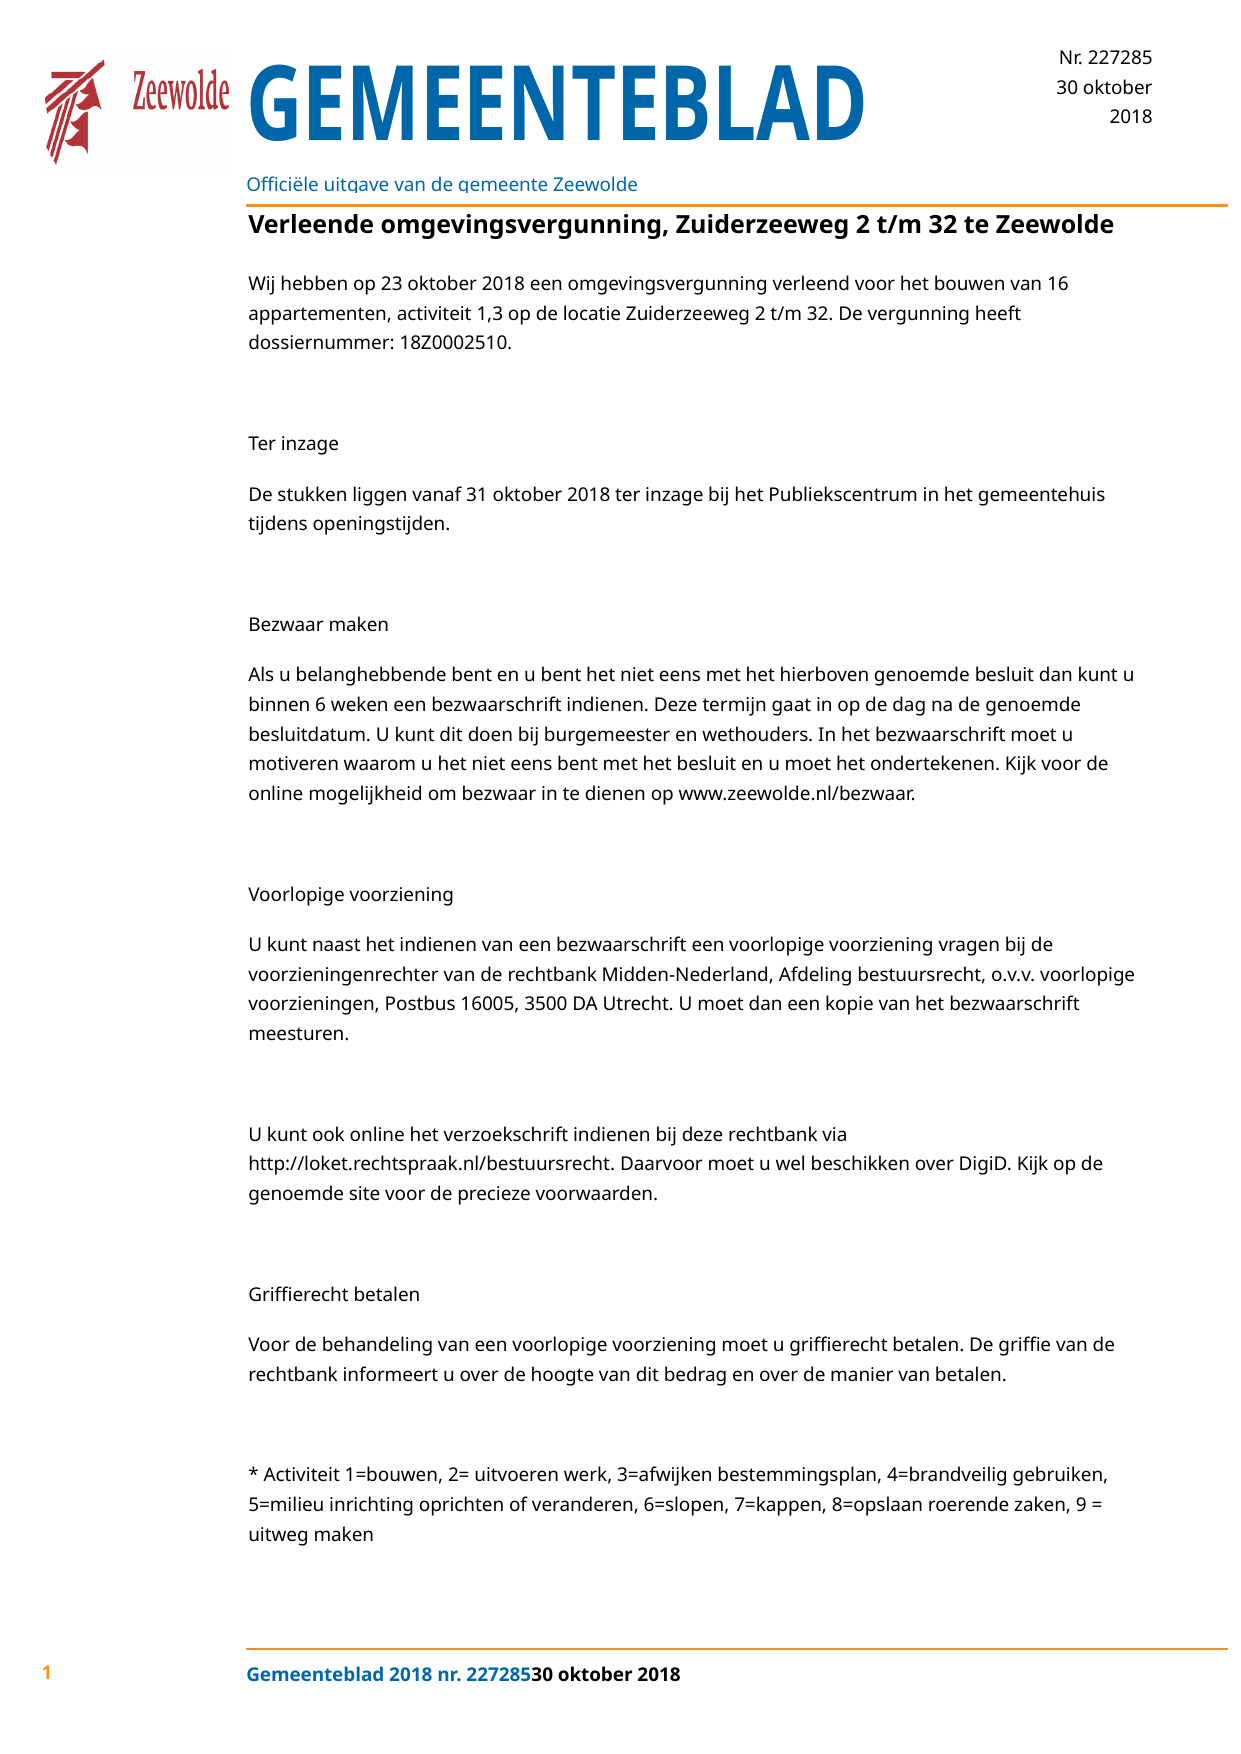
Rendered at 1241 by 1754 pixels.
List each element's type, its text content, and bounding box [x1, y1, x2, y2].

text De stukken liggen vanaf 31 oktober 2018 ter inzage bij het Publiekscentrum in het gemeentehuis tijdens openingstijden. [248, 481, 1152, 536]
text * Activiteit 1=bouwen, 2= uitvoeren werk, 3=afwijken bestemmingsplan, 4=brandveilig gebruiken, 5=milieu inrichting oprichten of veranderen, 6=slopen, 7=kappen, 8=opslaan roerende zaken, 9 = uitweg maken [248, 1462, 1152, 1546]
text Verleende omgevingsvergunning, Zuiderzeeweg 2 t/m 32 te Zeewolde [248, 207, 1152, 241]
text Voorlopige voorziening [248, 881, 1152, 906]
text Als u belanghebbende bent en u bent het niet eens met het hierboven genoemde besluit dan kunt u binnen 6 weken een bezwaarschrift indienen. Deze termijn gaat in op de dag na de genoemde besluitdatum. U kunt dit doen bij burgemeester en wethouders. In het bezwaarschrift moet u motiveren waarom u het niet eens bent met het besluit en u moet het ondertekenen. Kijk voor de online mogelijkheid om bezwaar in te dienen op www.zeewolde.nl/bezwaar. [248, 662, 1152, 806]
text Ter inzage [248, 430, 1152, 456]
text Wij hebben op 23 oktober 2018 een omgevingsvergunning verleend voor het bouwen van 16 appartementen, activiteit 1,3 op de locatie Zuiderzeeweg 2 t/m 32. De vergunning heeft dossiernummer: 18Z0002510. [248, 270, 1152, 355]
text U kunt naast het indienen van een bezwaarschrift een voorlopige voorziening vragen bij de voorzieningenrechter van de rechtbank Midden-Nederland, Afdeling bestuursrecht, o.v.v. voorlopige voorzieningen, Postbus 16005, 3500 DA Utrecht. U moet dan een kopie van het bezwaarschrift meesturen. [248, 931, 1152, 1046]
text Griffierecht betalen [248, 1281, 1152, 1306]
text U kunt ook online het verzoekschrift indienen bij deze rechtbank via http://loket.rechtspraak.nl/bestuursrecht. Daarvoor moet u wel beschikken over DigiD. Kijk op de genoemde site voor de precieze voorwaarden. [248, 1121, 1152, 1206]
text Voor de behandeling van een voorlopige voorziening moet u griffierecht betalen. De griffie van de rechtbank informeert u over de hoogte van dit bedrag en over de manier van betalen. [248, 1331, 1152, 1386]
picture [41, 47, 231, 172]
text Bezwaar maken [248, 611, 1152, 637]
